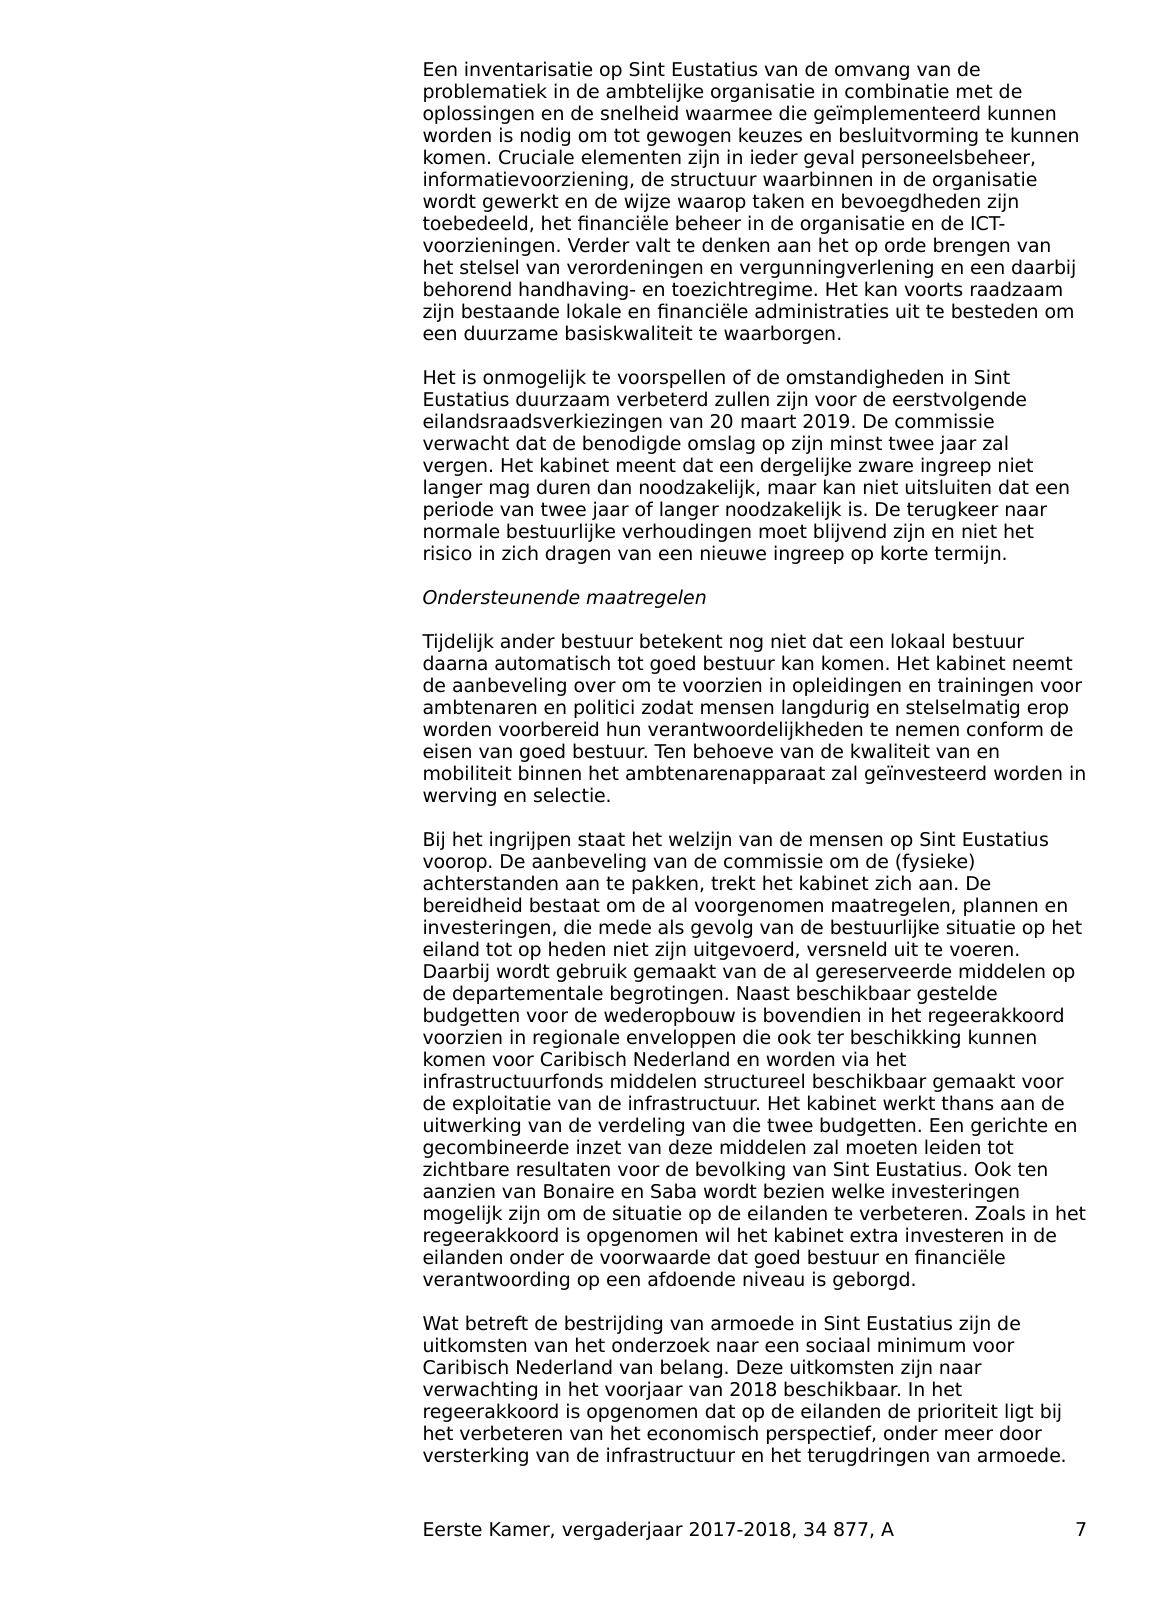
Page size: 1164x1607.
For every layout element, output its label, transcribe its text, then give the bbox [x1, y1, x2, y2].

text Een inventarisatie op Sint Eustatius van de omvang van de problematiek in de ambtelijke organisatie in combinatie met de oplossingen en de snelheid waarmee die geïmplementeerd kunnen worden is nodig om tot gewogen keuzes en besluitvorming te kunnen komen. Cruciale elementen zijn in ieder geval personeelsbeheer, informatievoorziening, de structuur waarbinnen in de organisatie wordt gewerkt en de wijze waarop taken en bevoegdheden zijn toebedeeld, het financiële beheer in de organisatie en de ICT-voorzieningen. Verder valt te denken aan het op orde brengen van het stelsel van verordeningen en vergunningverlening en een daarbij behorend handhaving- en toezichtregime. Het kan voorts raadzaam zijn bestaande lokale en financiële administraties uit te besteden om een duurzame basiskwaliteit te waarborgen. [422, 59, 1087, 345]
text Tijdelijk ander bestuur betekent nog niet dat een lokaal bestuur daarna automatisch tot goed bestuur kan komen. Het kabinet neemt de aanbeveling over om te voorzien in opleidingen en trainingen voor ambtenaren en politici zodat mensen langdurig en stelselmatig erop worden voorbereid hun verantwoordelijkheden te nemen conform de eisen van goed bestuur. Ten behoeve van de kwaliteit van en mobiliteit binnen het ambtenarenapparaat zal geïnvesteerd worden in werving en selectie. [422, 631, 1087, 807]
text Het is onmogelijk te voorspellen of de omstandigheden in Sint Eustatius duurzaam verbeterd zullen zijn voor de eerstvolgende eilandsraadsverkiezingen van 20 maart 2019. De commissie verwacht dat de benodigde omslag op zijn minst twee jaar zal vergen. Het kabinet meent dat een dergelijke zware ingreep niet langer mag duren dan noodzakelijk, maar kan niet uitsluiten dat een periode van twee jaar of langer noodzakelijk is. De terugkeer naar normale bestuurlijke verhoudingen moet blijvend zijn en niet het risico in zich dragen van een nieuwe ingreep op korte termijn. [422, 367, 1087, 565]
text Wat betreft de bestrijding van armoede in Sint Eustatius zijn de uitkomsten van het onderzoek naar een sociaal minimum voor Caribisch Nederland van belang. Deze uitkomsten zijn naar verwachting in het voorjaar van 2018 beschikbaar. In het regeerakkoord is opgenomen dat op de eilanden de prioriteit ligt bij het verbeteren van het economisch perspectief, onder meer door versterking van de infrastructuur en het terugdringen van armoede. [422, 1313, 1087, 1467]
subtitle Ondersteunende maatregelen [422, 587, 1087, 609]
text Bij het ingrijpen staat het welzijn van de mensen op Sint Eustatius voorop. De aanbeveling van de commissie om de (fysieke) achterstanden aan te pakken, trekt het kabinet zich aan. De bereidheid bestaat om de al voorgenomen maatregelen, plannen en investeringen, die mede als gevolg van de bestuurlijke situatie op het eiland tot op heden niet zijn uitgevoerd, versneld uit te voeren. Daarbij wordt gebruik gemaakt van de al gereserveerde middelen op de departementale begrotingen. Naast beschikbaar gestelde budgetten voor de wederopbouw is bovendien in het regeerakkoord voorzien in regionale enveloppen die ook ter beschikking kunnen komen voor Caribisch Nederland en worden via het infrastructuurfonds middelen structureel beschikbaar gemaakt voor de exploitatie van de infrastructuur. Het kabinet werkt thans aan de uitwerking van de verdeling van die twee budgetten. Een gerichte en gecombineerde inzet van deze middelen zal moeten leiden tot zichtbare resultaten voor de bevolking van Sint Eustatius. Ook ten aanzien van Bonaire en Saba wordt bezien welke investeringen mogelijk zijn om de situatie op de eilanden te verbeteren. Zoals in het regeerakkoord is opgenomen wil het kabinet extra investeren in de eilanden onder de voorwaarde dat goed bestuur en financiële verantwoording op een afdoende niveau is geborgd. [422, 829, 1087, 1291]
